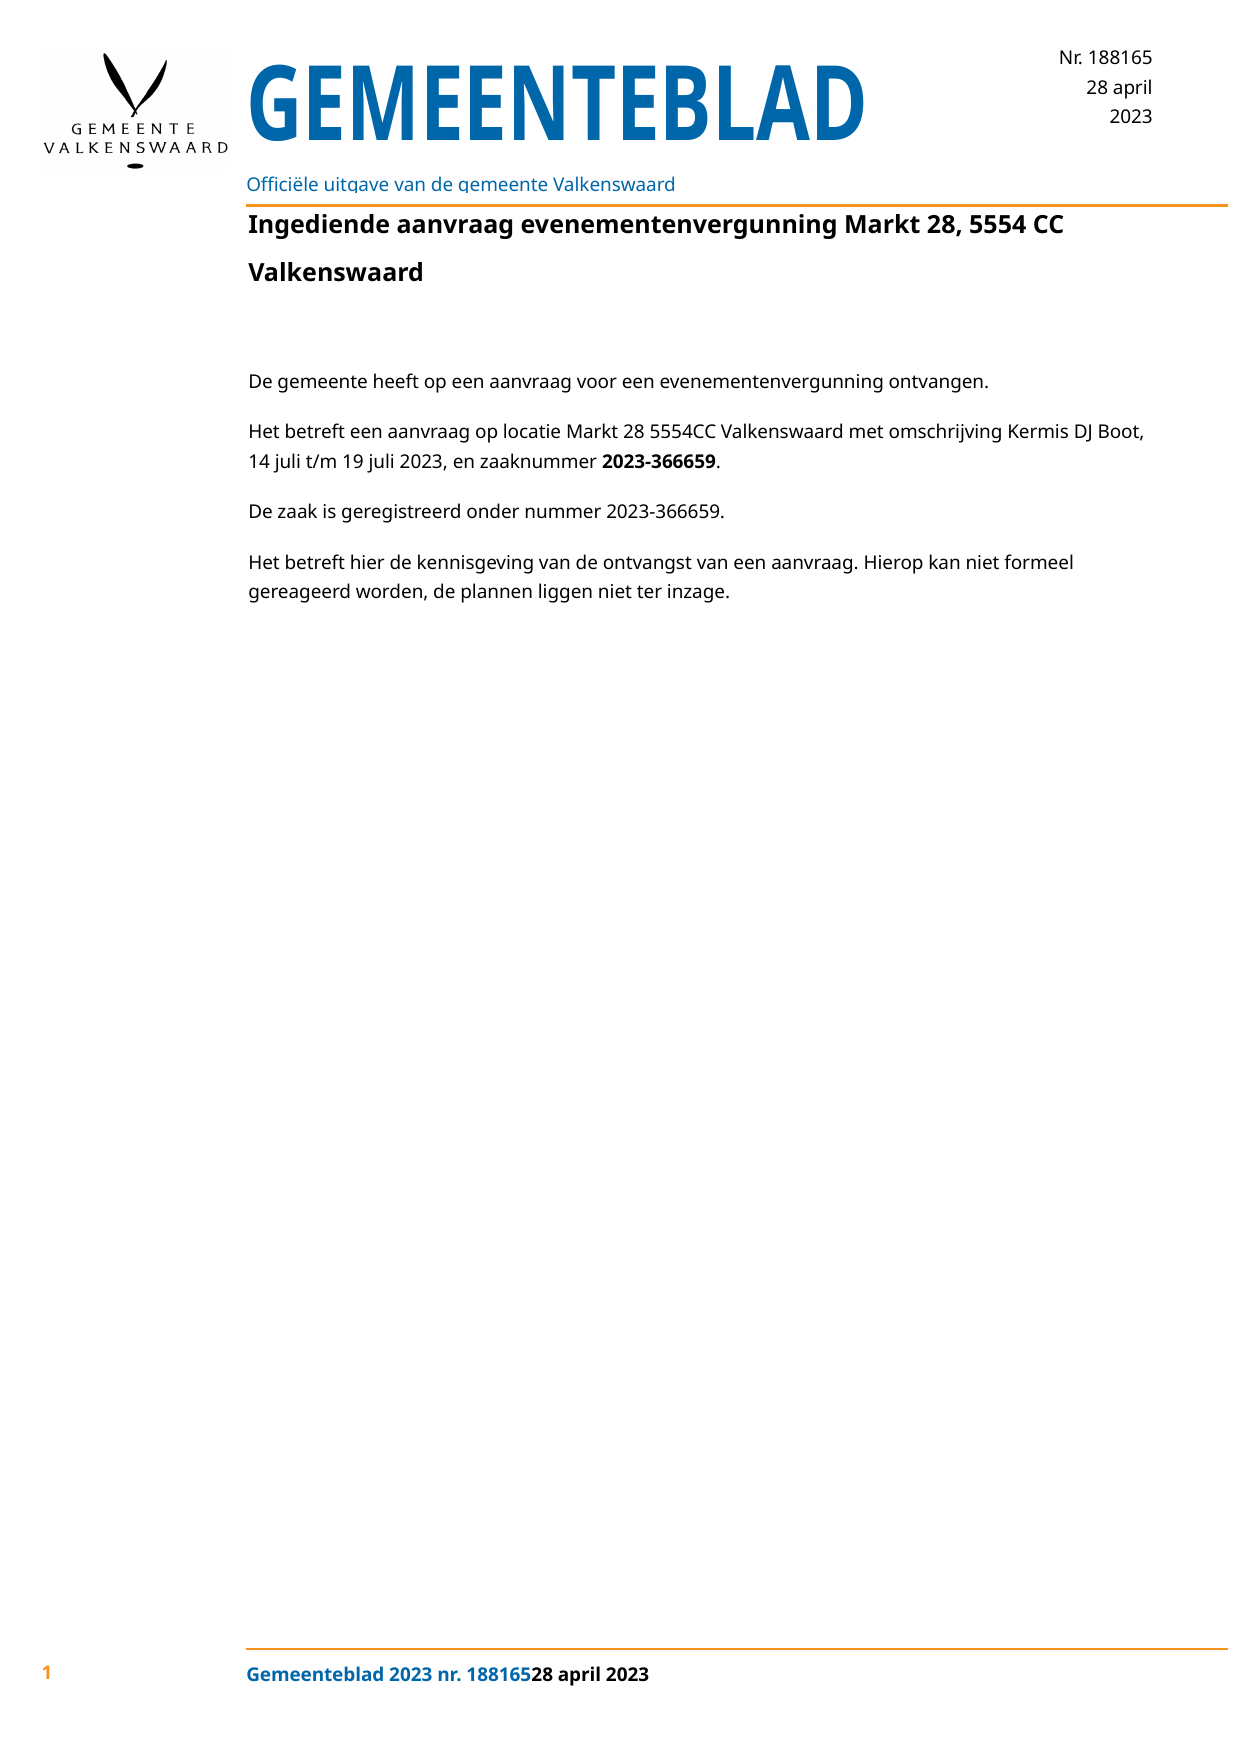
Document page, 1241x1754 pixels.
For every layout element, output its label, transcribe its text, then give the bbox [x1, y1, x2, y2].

text Ingediende aanvraag evenementenvergunning Markt 28, 5554 CC Valkenswaard [248, 207, 1152, 288]
text Het betreft een aanvraag op locatie Markt 28 5554CC Valkenswaard met omschrijving Kermis DJ Boot, 14 juli t/m 19 juli 2023, en zaaknummer 2023-366659. [248, 419, 1152, 474]
text De gemeente heeft op een aanvraag voor een evenementenvergunning ontvangen. [248, 368, 1152, 394]
text De zaak is geregistreerd onder nummer 2023-366659. [248, 499, 1152, 524]
text Het betreft hier de kennisgeving van de ontvangst van een aanvraag. Hierop kan niet formeel gereageerd worden, de plannen liggen niet ter inzage. [248, 549, 1152, 604]
picture [41, 47, 231, 172]
